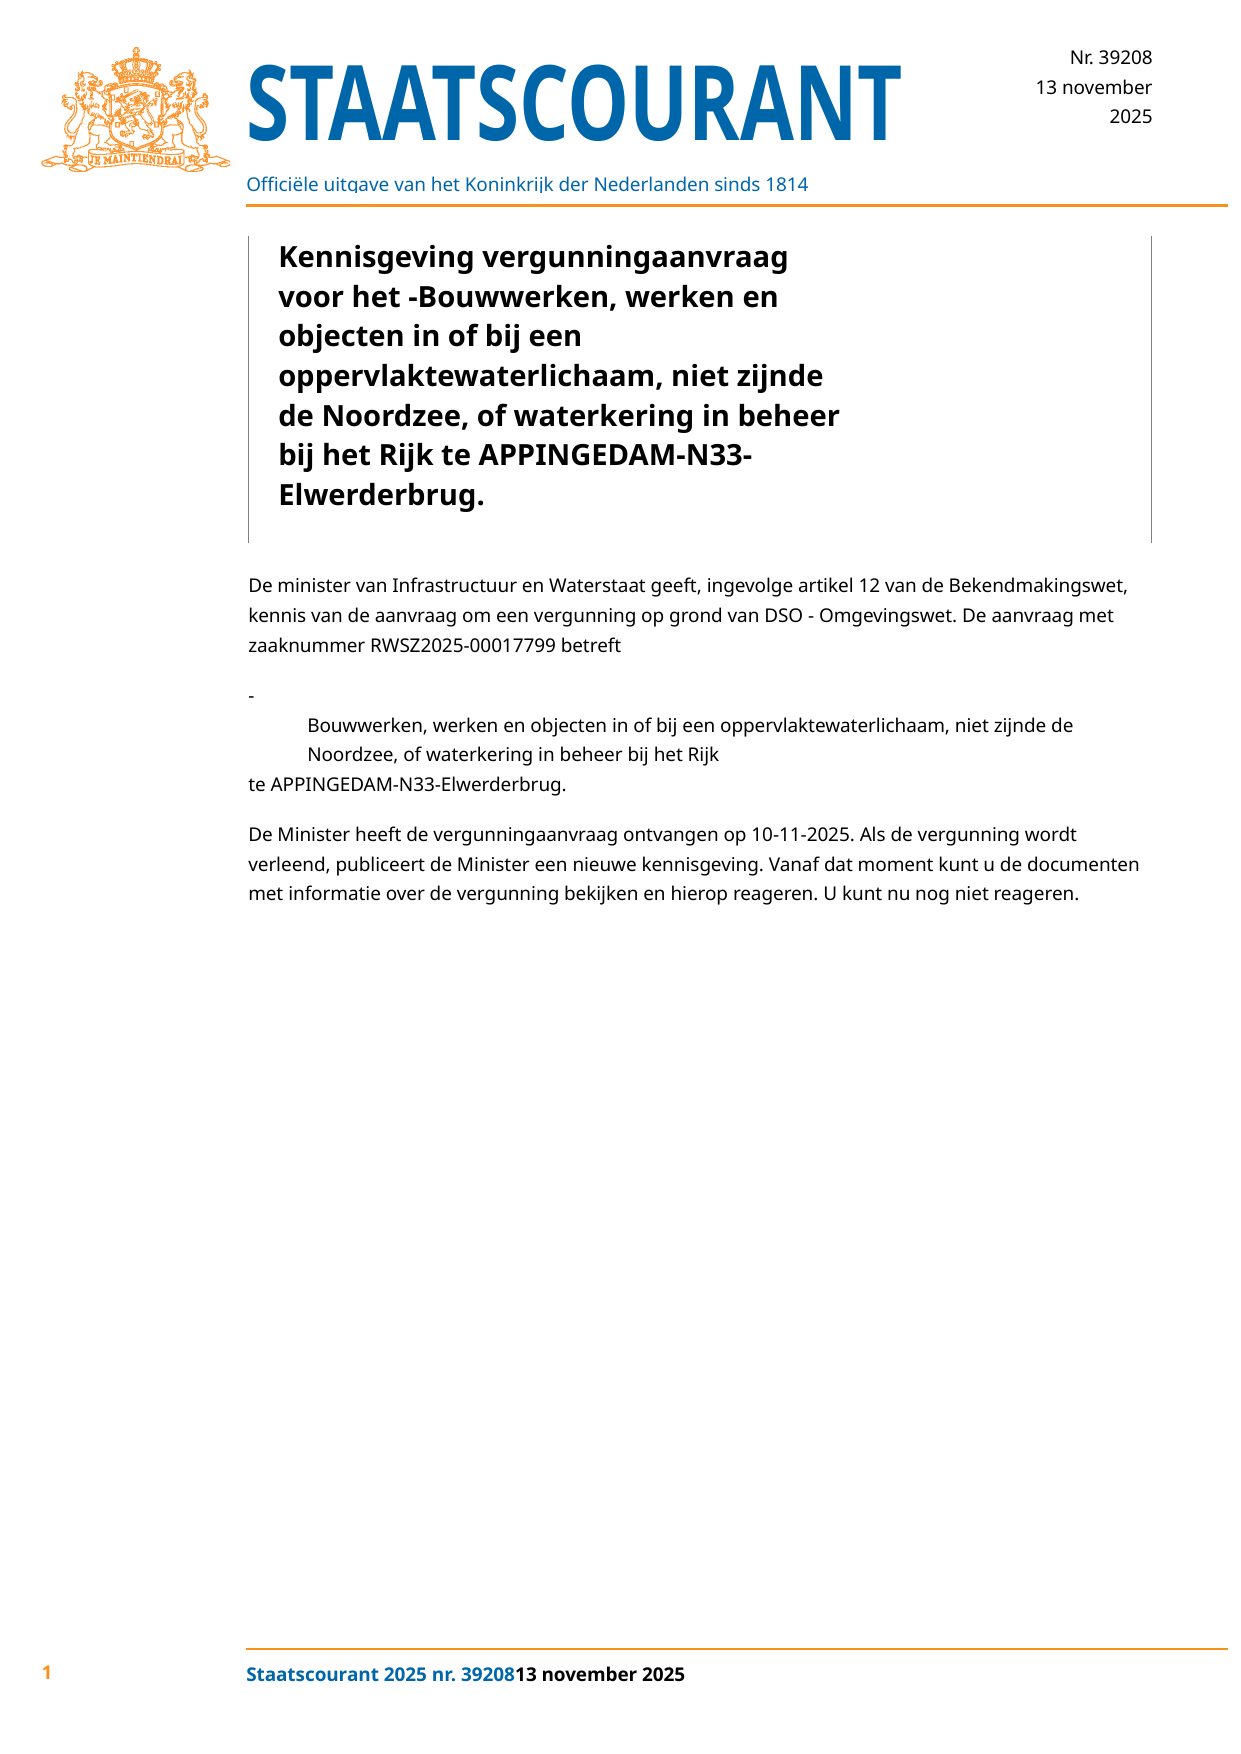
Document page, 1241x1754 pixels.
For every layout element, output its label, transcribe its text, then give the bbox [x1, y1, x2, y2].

table_header [1090, 236, 1151, 413]
table_header Kennisgeving vergunningaanvraag voor het -Bouwwerken, werken en objecten in of bij een oppervlaktewaterlichaam, niet zijnde de Noordzee, of waterkering in beheer bij het Rijk te APPINGEDAM-N33-Elwerderbrug. [249, 236, 850, 543]
text te APPINGEDAM-N33-Elwerderbrug. [248, 771, 1152, 797]
table_header [850, 236, 912, 413]
list Bouwwerken, werken en objecten in of bij een oppervlaktewaterlichaam, niet zijnde de Noordzee, of waterkering in beheer bij het Rijk [248, 712, 1152, 767]
text De minister van Infrastructuur en Waterstaat geeft, ingevolge artikel 12 van de Bekendmakingswet, kennis van de aanvraag om een vergunning op grond van DSO - Omgevingswet. De aanvraag met zaaknummer RWSZ2025-00017799 betreft [248, 573, 1152, 658]
text De Minister heeft de vergunningaanvraag ontvangen op 10-11-2025. Als de vergunning wordt verleend, publiceert de Minister een nieuwe kennisgeving. Vanaf dat moment kunt u de documenten met informatie over de vergunning bekijken en hierop reageren. U kunt nu nog niet reageren. [248, 821, 1152, 906]
picture [41, 47, 231, 172]
picture [912, 236, 1090, 414]
table_header [850, 414, 1151, 543]
